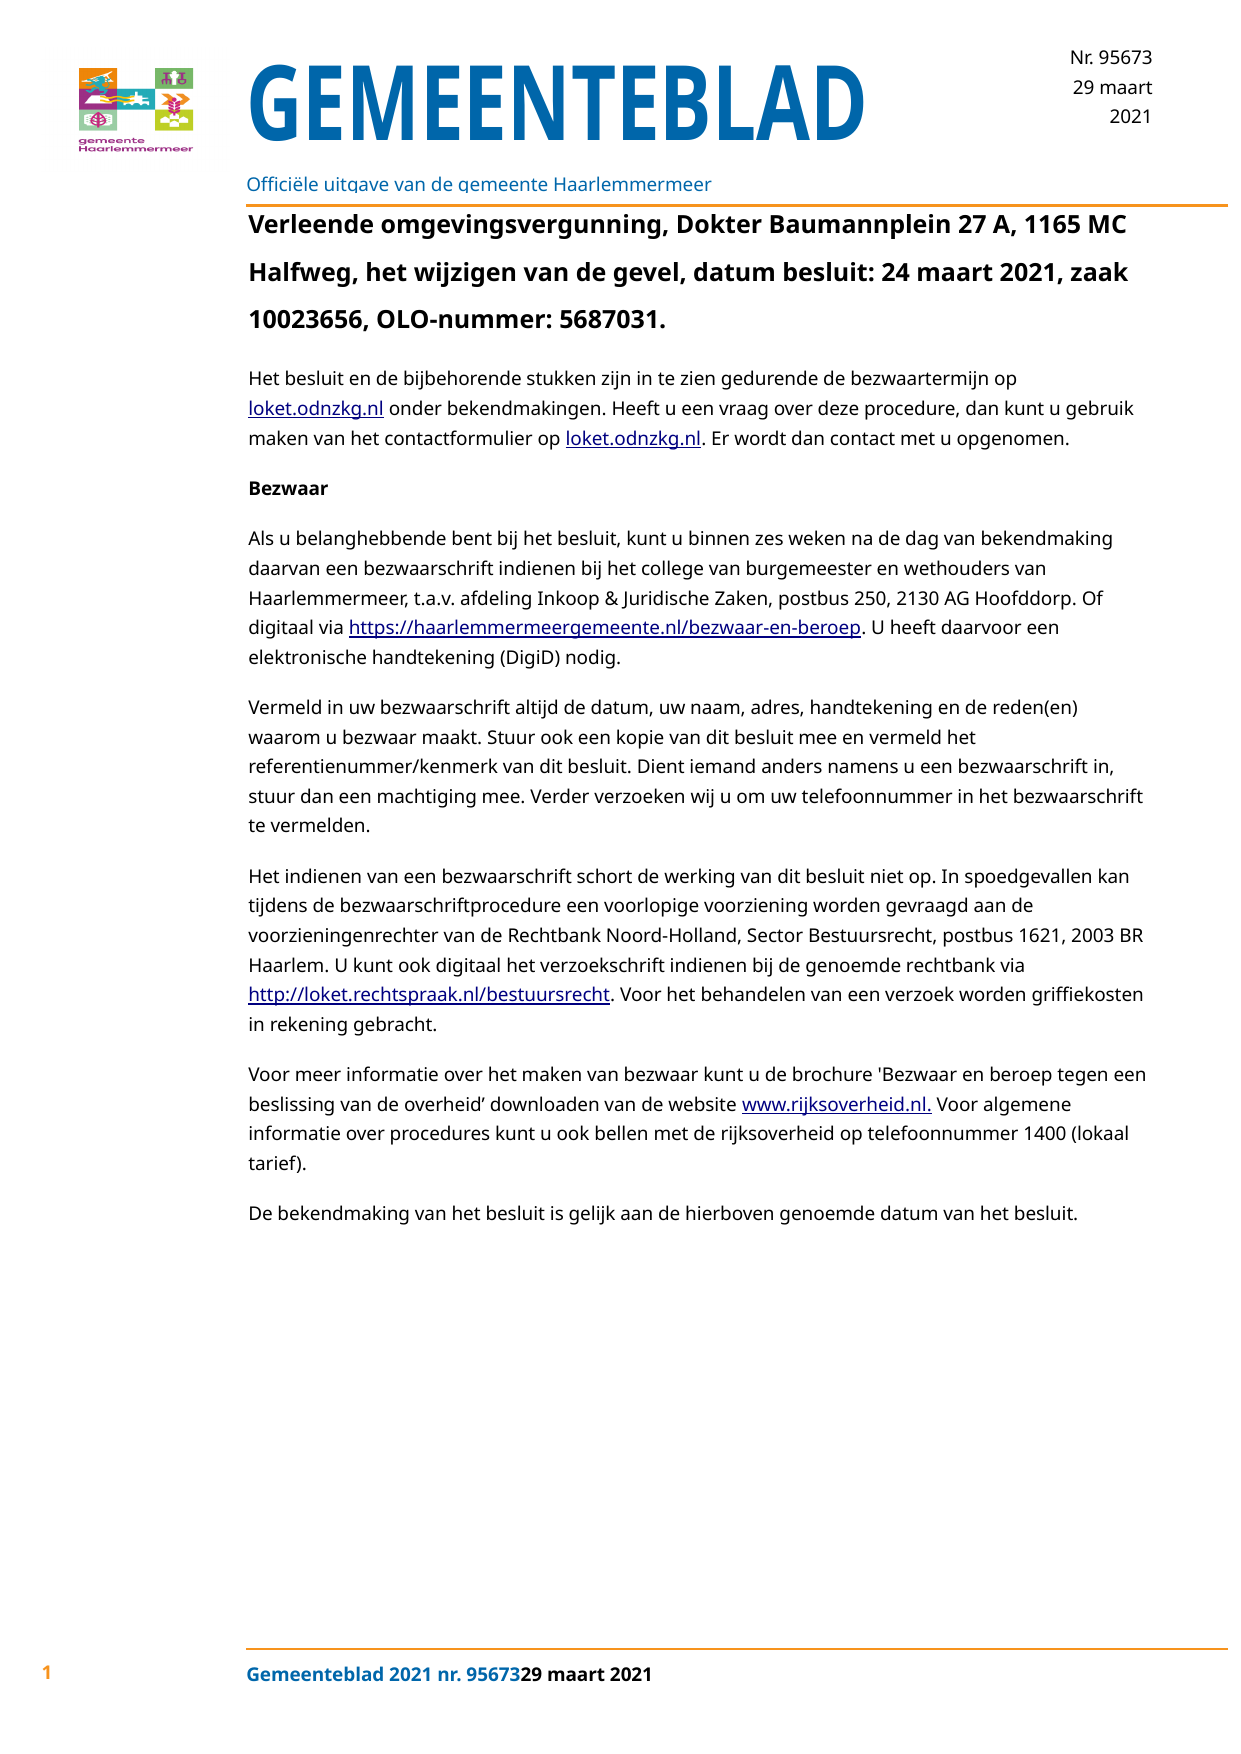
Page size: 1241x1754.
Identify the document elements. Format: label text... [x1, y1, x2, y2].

text Als u belanghebbende bent bij het besluit, kunt u binnen zes weken na de dag van bekendmaking daarvan een bezwaarschrift indienen bij het college van burgemeester en wethouders van Haarlemmermeer, t.a.v. afdeling Inkoop & Juridische Zaken, postbus 250, 2130 AG Hoofddorp. Of digitaal via https://haarlemmermeergemeente.nl/bezwaar-en-beroep. U heeft daarvoor een elektronische handtekening (DigiD) nodig. [248, 526, 1152, 669]
text Vermeld in uw bezwaarschrift altijd de datum, uw naam, adres, handtekening en de reden(en) waarom u bezwaar maakt. Stuur ook een kopie van dit besluit mee en vermeld het referentienummer/kenmerk van dit besluit. Dient iemand anders namens u een bezwaarschrift in, stuur dan een machtiging mee. Verder verzoeken wij u om uw telefoonnummer in het bezwaarschrift te vermelden. [248, 694, 1152, 838]
picture [41, 47, 231, 172]
text Bezwaar [248, 475, 1152, 501]
text Het indienen van een bezwaarschrift schort de werking van dit besluit niet op. In spoedgevallen kan tijdens de bezwaarschriftprocedure een voorlopige voorziening worden gevraagd aan de voorzieningenrechter van de Rechtbank Noord-Holland, Sector Bestuursrecht, postbus 1621, 2003 BR Haarlem. U kunt ook digitaal het verzoekschrift indienen bij de genoemde rechtbank via http://loket.rechtspraak.nl/bestuursrecht. Voor het behandelen van een verzoek worden griffiekosten in rekening gebracht. [248, 863, 1152, 1037]
text Het besluit en de bijbehorende stukken zijn in te zien gedurende de bezwaartermijn op loket.odnzkg.nl onder bekendmakingen. Heeft u een vraag over deze procedure, dan kunt u gebruik maken van het contactformulier op loket.odnzkg.nl. Er wordt dan contact met u opgenomen. [248, 366, 1152, 450]
text Voor meer informatie over het maken van bezwaar kunt u de brochure 'Bezwaar en beroep tegen een beslissing van de overheid’ downloaden van de website www.rijksoverheid.nl. Voor algemene informatie over procedures kunt u ook bellen met de rijksoverheid op telefoonnummer 1400 (lokaal tarief). [248, 1061, 1152, 1176]
text De bekendmaking van het besluit is gelijk aan de hierboven genoemde datum van het besluit. [248, 1201, 1152, 1226]
text Verleende omgevingsvergunning, Dokter Baumannplein 27 A, 1165 MC Halfweg, het wijzigen van de gevel, datum besluit: 24 maart 2021, zaak 10023656, OLO-nummer: 5687031. [248, 207, 1152, 336]
